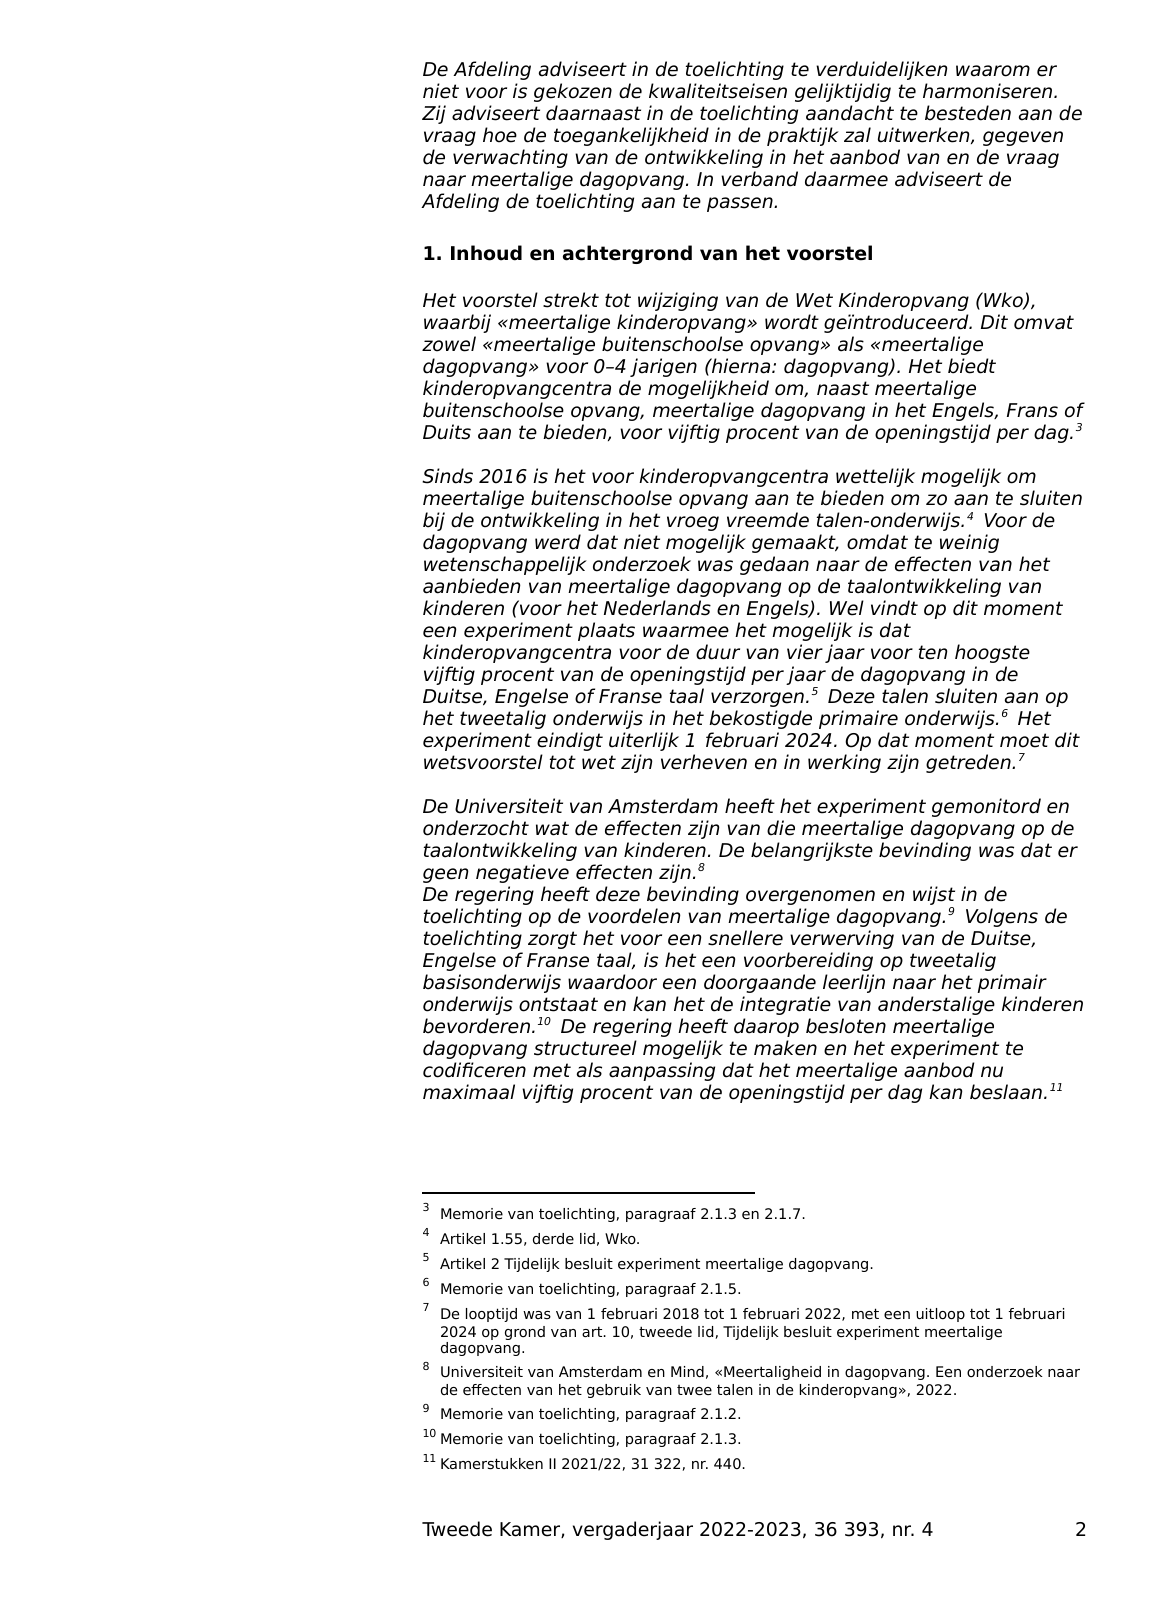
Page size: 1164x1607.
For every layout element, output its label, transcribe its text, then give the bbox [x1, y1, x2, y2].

text Memorie van toelichting, paragraaf 2.1.3. [422, 1427, 1087, 1449]
text Universiteit van Amsterdam en Mind, «Meertaligheid in dagopvang. Een onderzoek naar de effecten van het gebruik van twee talen in de kinderopvang», 2022. [422, 1360, 1087, 1399]
text Het voorstel strekt tot wijziging van de Wet Kinderopvang (Wko), waarbij «meertalige kinderopvang» wordt geïntroduceerd. Dit omvat zowel «meertalige buitenschoolse opvang» als «meertalige dagopvang» voor 0–4 jarigen (hierna: dagopvang). Het biedt kinderopvangcentra de mogelijkheid om, naast meertalige buitenschoolse opvang, meertalige dagopvang in het Engels, Frans of Duits aan te bieden, voor vijftig procent van de openingstijd per dag. [422, 290, 1087, 444]
text Memorie van toelichting, paragraaf 2.1.2. [422, 1402, 1087, 1424]
text Memorie van toelichting, paragraaf 2.1.3 en 2.1.7. [422, 1202, 1087, 1224]
text De Afdeling adviseert in de toelichting te verduidelijken waarom er niet voor is gekozen de kwaliteitseisen gelijktijdig te harmoniseren. Zij adviseert daarnaast in de toelichting aandacht te besteden aan de vraag hoe de toegankelijkheid in de praktijk zal uitwerken, gegeven de verwachting van de ontwikkeling in het aanbod van en de vraag naar meertalige dagopvang. In verband daarmee adviseert de Afdeling de toelichting aan te passen. [422, 59, 1087, 213]
text Artikel 2 Tijdelijk besluit experiment meertalige dagopvang. [422, 1252, 1087, 1274]
text Kamerstukken II 2021/22, 31 322, nr. 440. [422, 1452, 1087, 1474]
text De regering heeft deze bevinding overgenomen en wijst in de toelichting op de voordelen van meertalige dagopvang. Volgens de toelichting zorgt het voor een snellere verwerving van de Duitse, Engelse of Franse taal, is het een voorbereiding op tweetalig basisonderwijs waardoor een doorgaande leerlijn naar het primair onderwijs ontstaat en kan het de integratie van anderstalige kinderen bevorderen. De regering heeft daarop besloten meertalige dagopvang structureel mogelijk te maken en het experiment te codificeren met als aanpassing dat het meertalige aanbod nu maximaal vijftig procent van de openingstijd per dag kan beslaan. [422, 884, 1087, 1103]
text De looptijd was van 1 februari 2018 tot 1 februari 2022, met een uitloop tot 1 februari 2024 op grond van art. 10, tweede lid, Tijdelijk besluit experiment meertalige dagopvang. [422, 1302, 1087, 1357]
text Memorie van toelichting, paragraaf 2.1.5. [422, 1277, 1087, 1299]
subtitle 1. Inhoud en achtergrond van het voorstel [422, 243, 1087, 265]
text Artikel 1.55, derde lid, Wko. [422, 1227, 1087, 1249]
text De Universiteit van Amsterdam heeft het experiment gemonitord en onderzocht wat de effecten zijn van die meertalige dagopvang op de taalontwikkeling van kinderen. De belangrijkste bevinding was dat er geen negatieve effecten zijn. [422, 796, 1087, 884]
text Sinds 2016 is het voor kinderopvangcentra wettelijk mogelijk om meertalige buitenschoolse opvang aan te bieden om zo aan te sluiten bij de ontwikkeling in het vroeg vreemde talen-onderwijs. Voor de dagopvang werd dat niet mogelijk gemaakt, omdat te weinig wetenschappelijk onderzoek was gedaan naar de effecten van het aanbieden van meertalige dagopvang op de taalontwikkeling van kinderen (voor het Nederlands en Engels). Wel vindt op dit moment een experiment plaats waarmee het mogelijk is dat kinderopvangcentra voor de duur van vier jaar voor ten hoogste vijftig procent van de openingstijd per jaar de dagopvang in de Duitse, Engelse of Franse taal verzorgen. Deze talen sluiten aan op het tweetalig onderwijs in het bekostigde primaire onderwijs. Het experiment eindigt uiterlijk 1 februari 2024. Op dat moment moet dit wetsvoorstel tot wet zijn verheven en in werking zijn getreden. [422, 466, 1087, 774]
